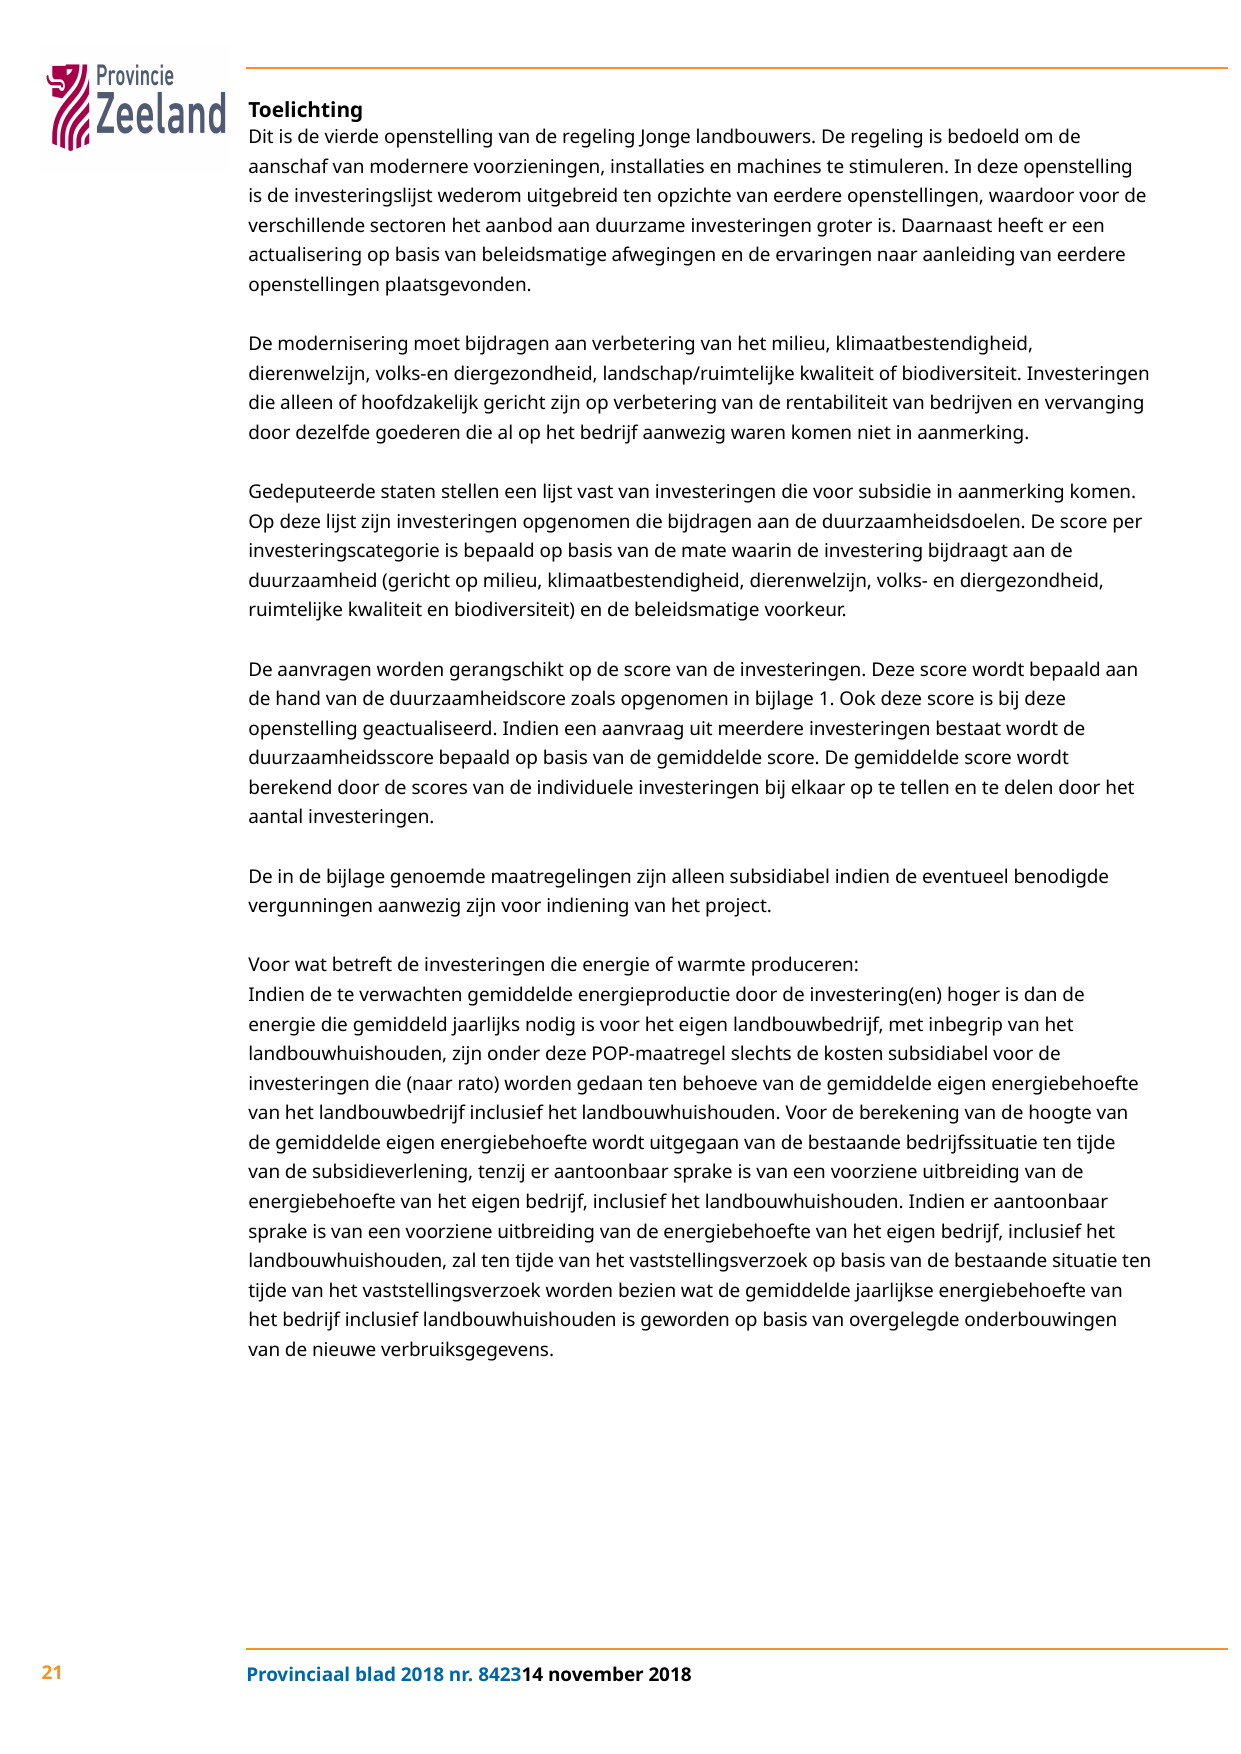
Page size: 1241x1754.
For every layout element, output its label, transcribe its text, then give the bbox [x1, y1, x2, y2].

text Voor wat betreft de investeringen die energie of warmte produceren: [248, 952, 1152, 977]
picture [41, 47, 231, 172]
text Gedeputeerde staten stellen een lijst vast van investeringen die voor subsidie in aanmerking komen. Op deze lijst zijn investeringen opgenomen die bijdragen aan de duurzaamheidsdoelen. De score per investeringscategorie is bepaald op basis van de mate waarin de investering bijdraagt aan de duurzaamheid (gericht op milieu, klimaatbestendigheid, dierenwelzijn, volks- en diergezondheid, ruimtelijke kwaliteit en biodiversiteit) en de beleidsmatige voorkeur. [248, 478, 1152, 622]
text Toelichting [248, 95, 1152, 123]
text Dit is de vierde openstelling van de regeling Jonge landbouwers. De regeling is bedoeld om de aanschaf van modernere voorzieningen, installaties en machines te stimuleren. In deze openstelling is de investeringslijst wederom uitgebreid ten opzichte van eerdere openstellingen, waardoor voor de verschillende sectoren het aanbod aan duurzame investeringen groter is. Daarnaast heeft er een actualisering op basis van beleidsmatige afwegingen en de ervaringen naar aanleiding van eerdere openstellingen plaatsgevonden. [248, 123, 1152, 297]
text De aanvragen worden gerangschikt op de score van de investeringen. Deze score wordt bepaald aan de hand van de duurzaamheidscore zoals opgenomen in bijlage 1. Ook deze score is bij deze openstelling geactualiseerd. Indien een aanvraag uit meerdere investeringen bestaat wordt de duurzaamheidsscore bepaald op basis van de gemiddelde score. De gemiddelde score wordt berekend door de scores van de individuele investeringen bij elkaar op te tellen en te delen door het aantal investeringen. [248, 656, 1152, 829]
text De in de bijlage genoemde maatregelingen zijn alleen subsidiabel indien de eventueel benodigde vergunningen aanwezig zijn voor indiening van het project. [248, 863, 1152, 918]
text De modernisering moet bijdragen aan verbetering van het milieu, klimaatbestendigheid, dierenwelzijn, volks-en diergezondheid, landschap/ruimtelijke kwaliteit of biodiversiteit. Investeringen die alleen of hoofdzakelijk gericht zijn op verbetering van de rentabiliteit van bedrijven en vervanging door dezelfde goederen die al op het bedrijf aanwezig waren komen niet in aanmerking. [248, 330, 1152, 445]
text Indien de te verwachten gemiddelde energieproductie door de investering(en) hoger is dan de energie die gemiddeld jaarlijks nodig is voor het eigen landbouwbedrijf, met inbegrip van het landbouwhuishouden, zijn onder deze POP-maatregel slechts de kosten subsidiabel voor de investeringen die (naar rato) worden gedaan ten behoeve van de gemiddelde eigen energiebehoefte van het landbouwbedrijf inclusief het landbouwhuishouden. Voor de berekening van de hoogte van de gemiddelde eigen energiebehoefte wordt uitgegaan van de bestaande bedrijfssituatie ten tijde van de subsidieverlening, tenzij er aantoonbaar sprake is van een voorziene uitbreiding van de energiebehoefte van het eigen bedrijf, inclusief het landbouwhuishouden. Indien er aantoonbaar sprake is van een voorziene uitbreiding van de energiebehoefte van het eigen bedrijf, inclusief het landbouwhuishouden, zal ten tijde van het vaststellingsverzoek op basis van de bestaande situatie ten tijde van het vaststellingsverzoek worden bezien wat de gemiddelde jaarlijkse energiebehoefte van het bedrijf inclusief landbouwhuishouden is geworden op basis van overgelegde onderbouwingen van de nieuwe verbruiksgegevens. [248, 981, 1152, 1362]
